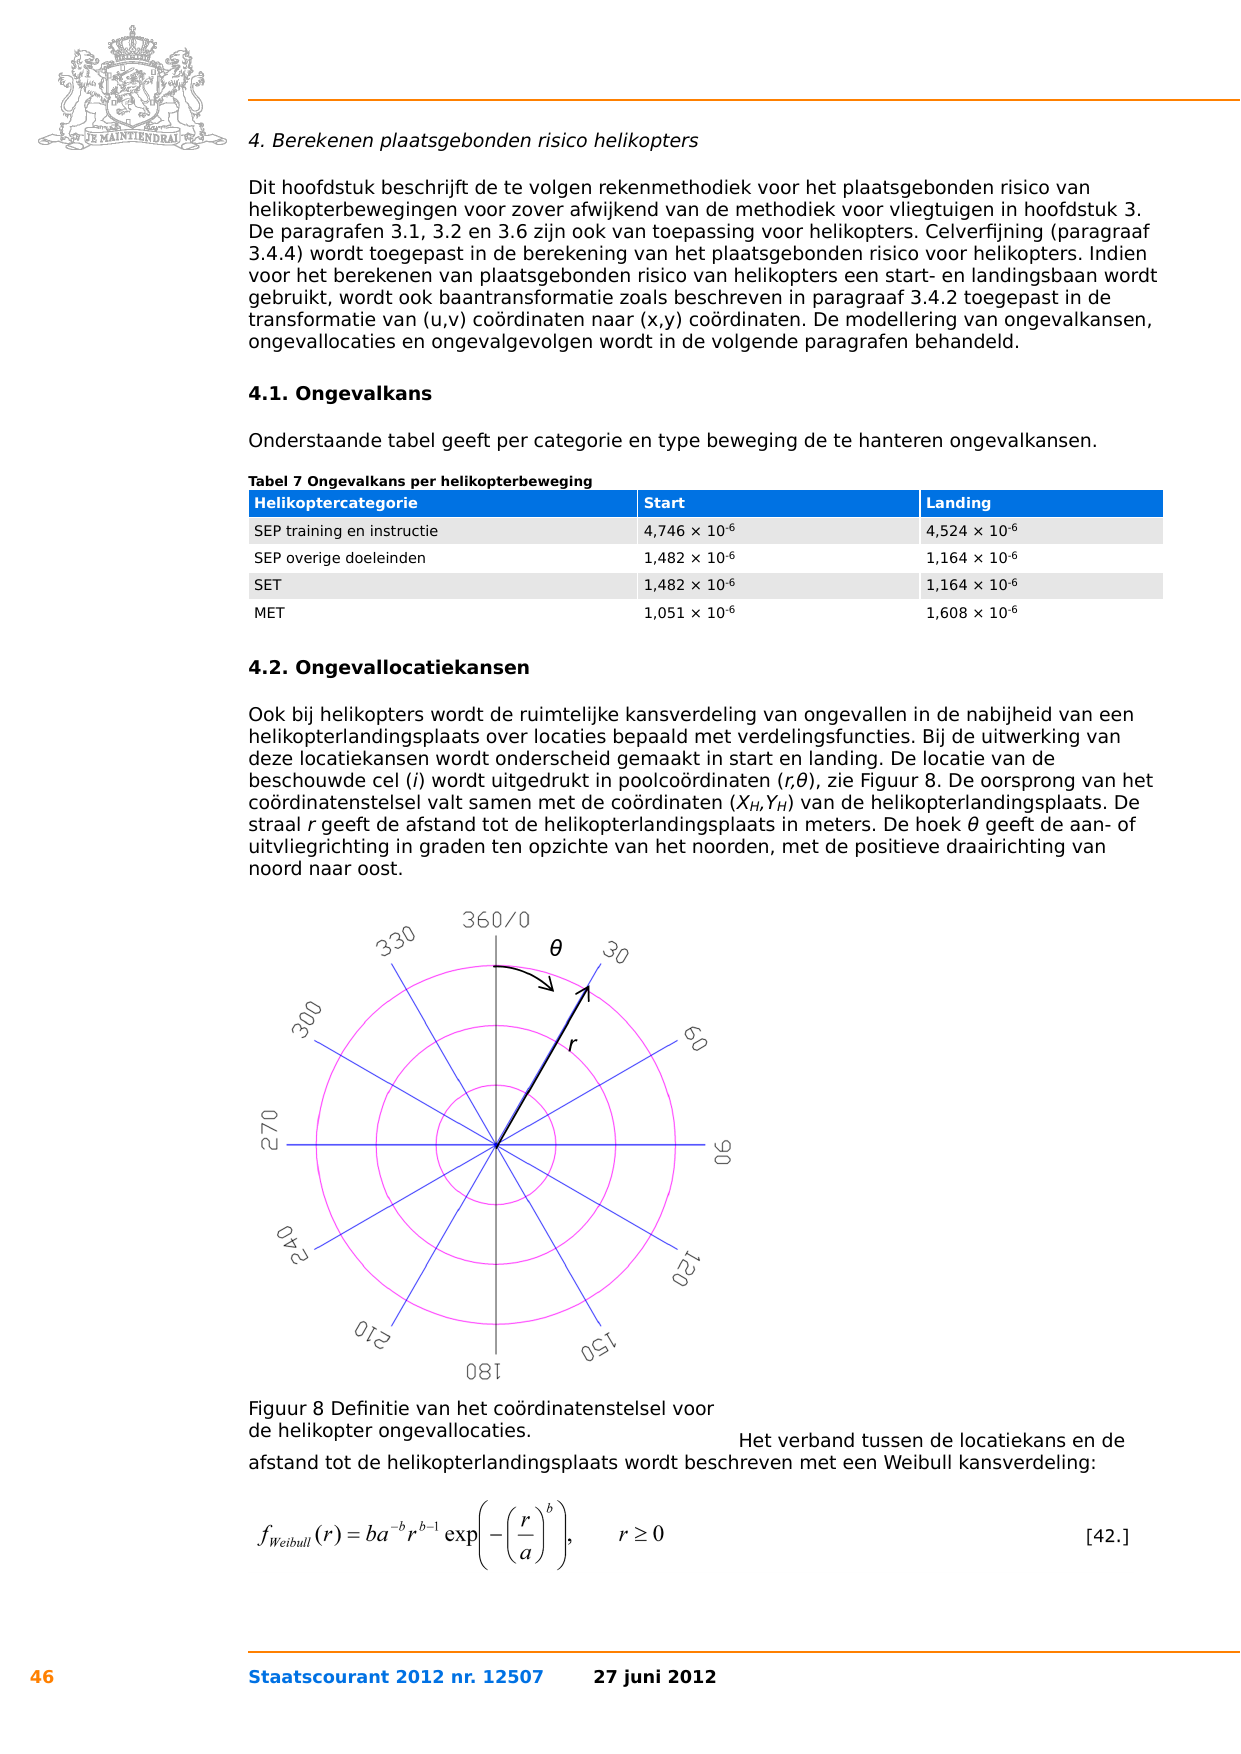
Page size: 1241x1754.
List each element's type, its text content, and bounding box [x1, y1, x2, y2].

text Ook bij helikopters wordt de ruimtelijke kansverdeling van ongevallen in de nabijheid van een helikopterlandingsplaats over locaties bepaald met verdelingsfuncties. Bij de uitwerking van deze locatiekansen wordt onderscheid gemaakt in start en landing. De locatie van de beschouwde cel (i) wordt uitgedrukt in poolcoördinaten (r,θ), zie Figuur 8. De oorsprong van het coördinatenstelsel valt samen met de coördinaten (XH,YH) van de helikopterlandingsplaats. De straal r geeft de afstand tot de helikopterlandingsplaats in meters. De hoek θ geeft de aan- of uitvliegrichting in graden ten opzichte van het noorden, met de positieve draairichting van noord naar oost. [248, 704, 1163, 880]
table_cell 1,482 × 10-6 [638, 573, 919, 599]
table_cell 1,164 × 10-6 [921, 573, 1163, 599]
table_cell 4,524 × 10-6 [921, 518, 1163, 544]
table_cell Landing [921, 490, 1163, 517]
table_cell Helikoptercategorie [249, 490, 637, 517]
table_header Tabel 7 Ongevalkans per helikopterbeweging [248, 474, 1163, 489]
table_cell Start [638, 490, 919, 517]
table_cell SET [249, 573, 637, 599]
subtitle 4. Berekenen plaatsgebonden risico helikopters [248, 130, 1163, 152]
table_cell 4,746 × 10-6 [638, 518, 919, 544]
picture [38, 25, 227, 150]
subtitle 4.2. Ongevallocatiekansen [248, 657, 1163, 679]
table_cell SEP overige doeleinden [249, 545, 637, 571]
table_cell SEP training en instructie [249, 518, 637, 544]
text Onderstaande tabel geeft per categorie en type beweging de te hanteren ongevalkansen. [248, 430, 1163, 452]
picture [248, 1496, 1134, 1573]
text Dit hoofdstuk beschrijft de te volgen rekenmethodiek voor het plaatsgebonden risico van helikopterbewegingen voor zover afwijkend van de methodiek voor vliegtuigen in hoofdstuk 3. De paragrafen 3.1, 3.2 en 3.6 zijn ook van toepassing voor helikopters. Celverfijning (paragraaf 3.4.4) wordt toegepast in de berekening van het plaatsgebonden risico voor helikopters. Indien voor het berekenen van plaatsgebonden risico van helikopters een start- en landingsbaan wordt gebruikt, wordt ook baantransformatie zoals beschreven in paragraaf 3.4.2 toegepast in de transformatie van (u,v) coördinaten naar (x,y) coördinaten. De modellering van ongevalkansen, ongevallocaties en ongevalgevolgen wordt in de volgende paragrafen behandeld. [248, 177, 1163, 353]
text Het verband tussen de locatiekans en de afstand tot de helikopterlandingsplaats wordt beschreven met een Weibull kansverdeling: [248, 1430, 1163, 1474]
table_cell 1,051 × 10-6 [638, 600, 919, 626]
subtitle 4.1. Ongevalkans [248, 383, 1163, 405]
table_cell MET [249, 600, 637, 626]
text Figuur 8 Definitie van het coördinatenstelsel voor de helikopter ongevallocaties. [248, 1398, 738, 1442]
table_cell 1,608 × 10-6 [921, 600, 1163, 626]
table_cell 1,164 × 10-6 [921, 545, 1163, 571]
table_cell 1,482 × 10-6 [638, 545, 919, 571]
picture [248, 902, 739, 1387]
